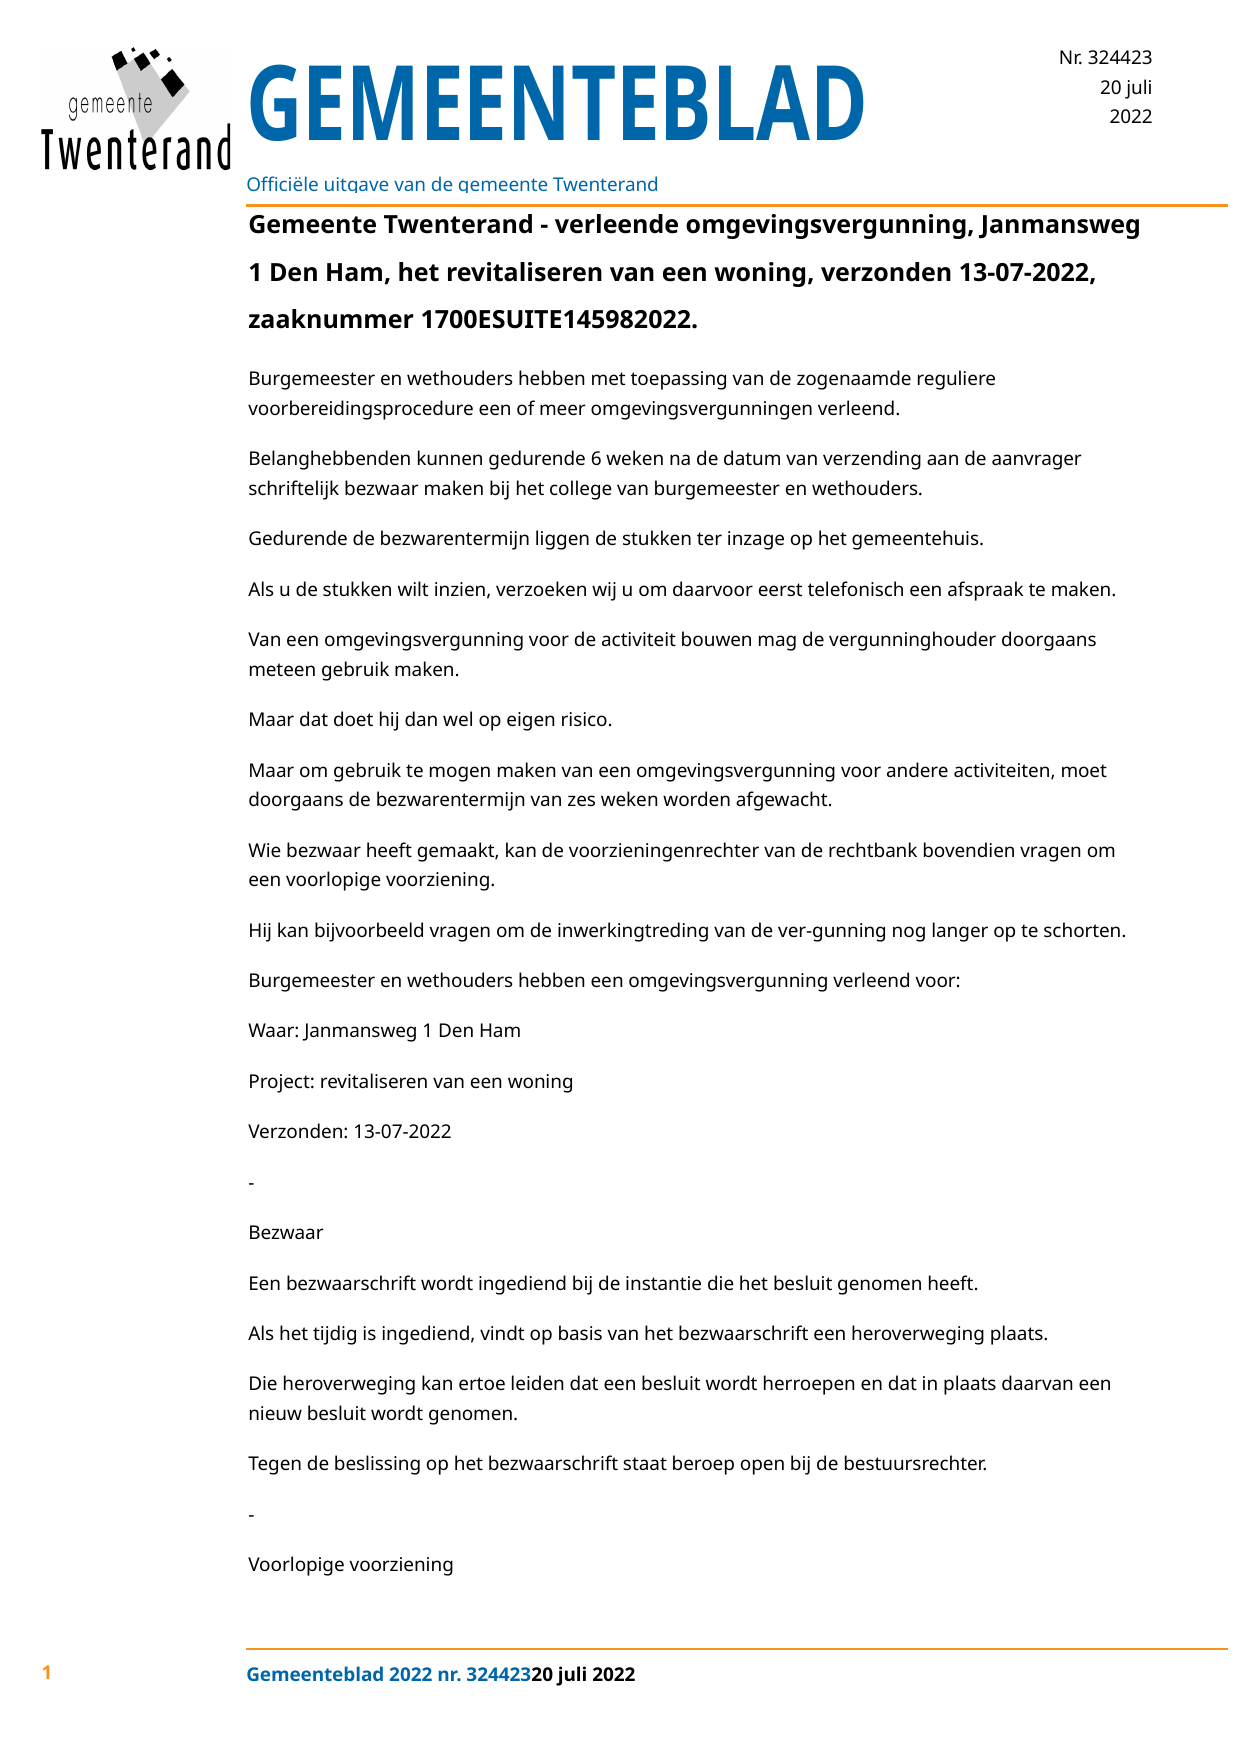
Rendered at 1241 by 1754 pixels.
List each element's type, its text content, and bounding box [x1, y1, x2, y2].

text - [248, 1501, 1152, 1527]
text Burgemeester en wethouders hebben een omgevingsvergunning verleend voor: [248, 967, 1152, 993]
text Die heroverweging kan ertoe leiden dat een besluit wordt herroepen en dat in plaats daarvan een nieuw besluit wordt genomen. [248, 1371, 1152, 1426]
text Als u de stukken wilt inzien, verzoeken wij u om daarvoor eerst telefonisch een afspraak te maken. [248, 576, 1152, 602]
text Burgemeester en wethouders hebben met toepassing van de zogenaamde reguliere voorbereidingsprocedure een of meer omgevingsvergunningen verleend. [248, 366, 1152, 421]
text Als het tijdig is ingediend, vindt op basis van het bezwaarschrift een heroverweging plaats. [248, 1320, 1152, 1346]
text Maar dat doet hij dan wel op eigen risico. [248, 706, 1152, 732]
picture [41, 47, 231, 172]
text Belanghebbenden kunnen gedurende 6 weken na de datum van verzending aan de aanvrager schriftelijk bezwaar maken bij het college van burgemeester en wethouders. [248, 446, 1152, 501]
text Wie bezwaar heeft gemaakt, kan de voorzieningenrechter van de rechtbank bovendien vragen om een voorlopige voorziening. [248, 837, 1152, 892]
text Project: revitaliseren van een woning [248, 1068, 1152, 1094]
text Tegen de beslissing op het bezwaarschrift staat beroep open bij de bestuursrechter. [248, 1451, 1152, 1476]
text Gemeente Twenterand - verleende omgevingsvergunning, Janmansweg 1 Den Ham, het revitaliseren van een woning, verzonden 13-07-2022, zaaknummer 1700ESUITE145982022. [248, 207, 1152, 336]
text Verzonden: 13-07-2022 [248, 1118, 1152, 1144]
text Hij kan bijvoorbeeld vragen om de inwerkingtreding van de ver-gunning nog langer op te schorten. [248, 917, 1152, 942]
text Bezwaar [248, 1219, 1152, 1245]
text Maar om gebruik te mogen maken van een omgevingsvergunning voor andere activiteiten, moet doorgaans de bezwarentermijn van zes weken worden afgewacht. [248, 757, 1152, 812]
text Waar: Janmansweg 1 Den Ham [248, 1018, 1152, 1043]
text - [248, 1169, 1152, 1194]
text Een bezwaarschrift wordt ingediend bij de instantie die het besluit genomen heeft. [248, 1270, 1152, 1295]
text Van een omgevingsvergunning voor de activiteit bouwen mag de vergunninghouder doorgaans meteen gebruik maken. [248, 626, 1152, 682]
text Voorlopige voorziening [248, 1551, 1152, 1577]
text Gedurende de bezwarentermijn liggen de stukken ter inzage op het gemeentehuis. [248, 526, 1152, 551]
